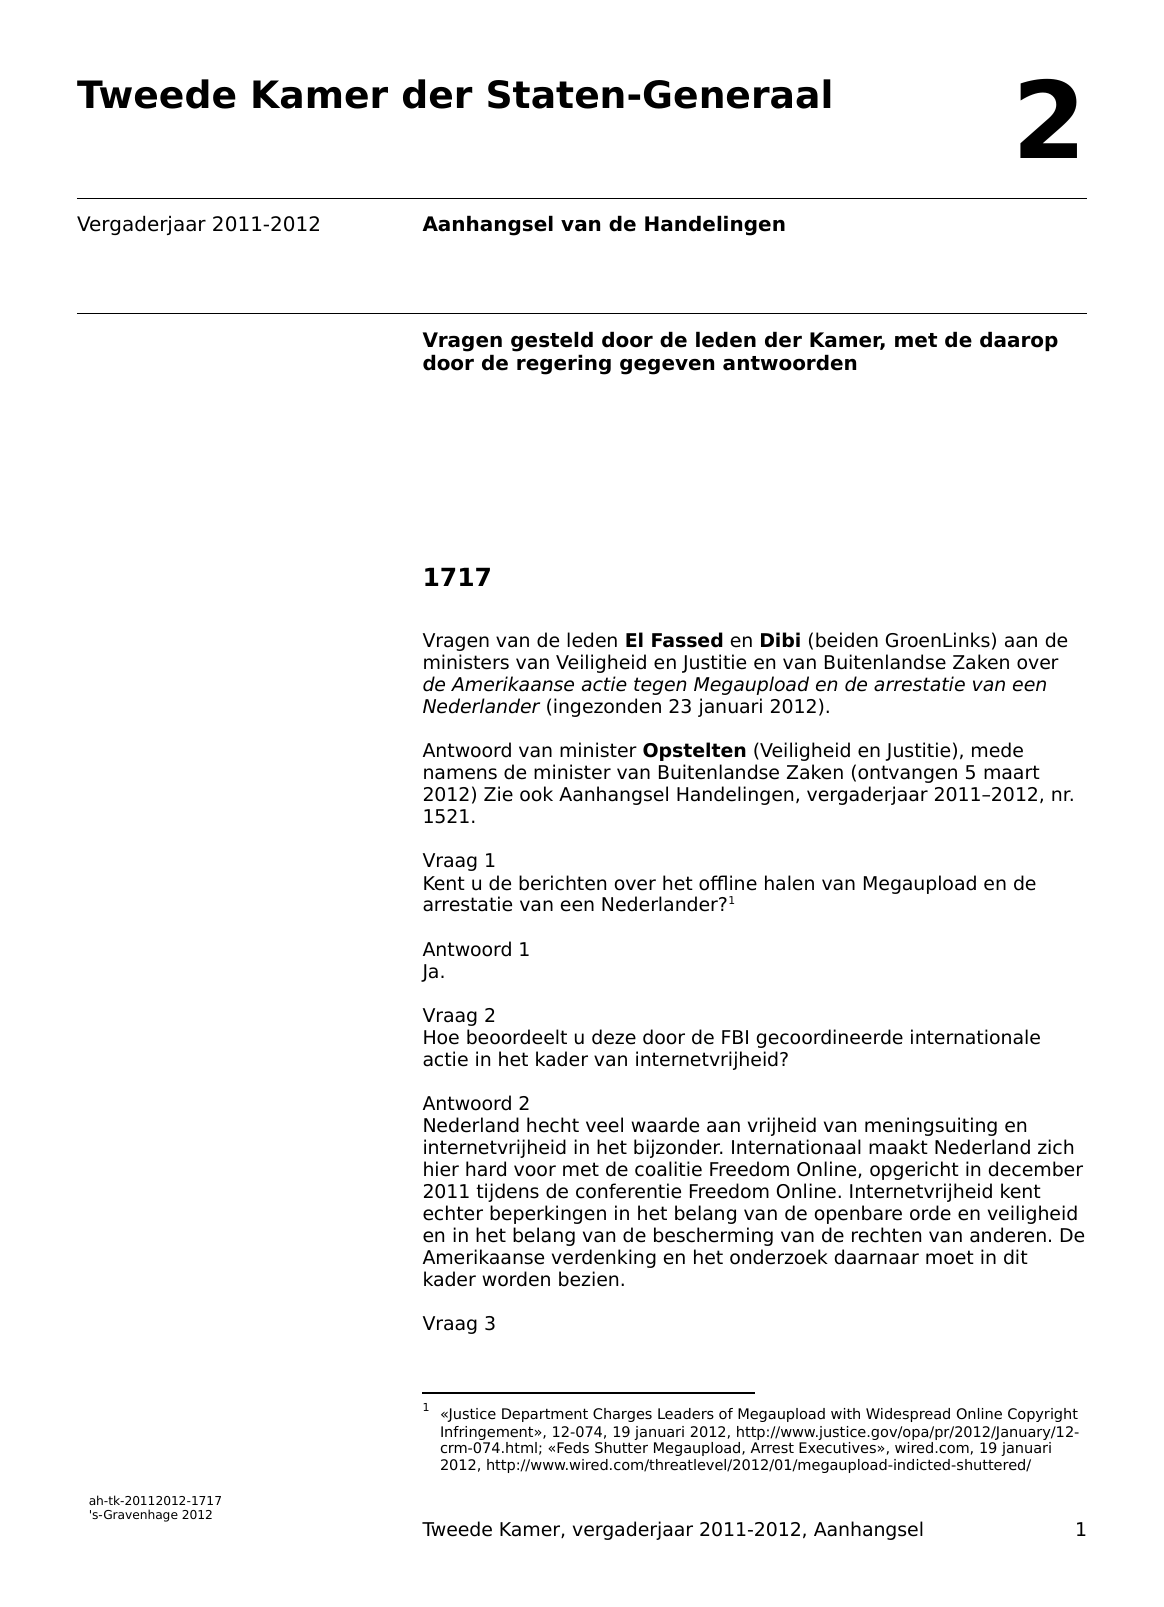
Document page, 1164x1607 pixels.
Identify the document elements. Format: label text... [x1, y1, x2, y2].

text Vraag 3 [422, 1313, 1087, 1335]
table_cell Vergaderjaar 2011-2012 [77, 199, 422, 313]
text Ja. [422, 961, 1087, 982]
table_cell Aanhangsel van de Handelingen [422, 199, 1087, 313]
text Vragen van de leden El Fassed en Dibi (beiden GroenLinks) aan de ministers van Veiligheid en Justitie en van Buitenlandse Zaken over de Amerikaanse actie tegen Megaupload en de arrestatie van een Nederlander (ingezonden 23 januari 2012). [422, 630, 1087, 718]
text Vraag 2 [422, 1005, 1087, 1027]
text «Justice Department Charges Leaders of Megaupload with Widespread Online Copyright Infringement», 12-074, 19 januari 2012, http://www.justice.gov/opa/pr/2012/January/12-crm-074.html; «Feds Shutter Megaupload, Arrest Executives», wired.com, 19 januari 2012, http://www.wired.com/threatlevel/2012/01/megaupload-indicted-shuttered/ [422, 1402, 1087, 1474]
text Antwoord 2 [422, 1093, 1087, 1115]
text ah-tk-20112012-1717 [88, 1494, 323, 1508]
text Hoe beoordeelt u deze door de FBI gecoordineerde internationale actie in het kader van internetvrijheid? [422, 1027, 1087, 1071]
table_header Tweede Kamer der Staten-Generaal [77, 59, 886, 198]
text Nederland hecht veel waarde aan vrijheid van meningsuiting en internetvrijheid in het bijzonder. Internationaal maakt Nederland zich hier hard voor met de coalitie Freedom Online, opgericht in december 2011 tijdens de conferentie Freedom Online. Internetvrijheid kent echter beperkingen in het belang van de openbare orde en veiligheid en in het belang van de bescherming van de rechten van anderen. De Amerikaanse verdenking en het onderzoek daarnaar moet in dit kader worden bezien. [422, 1115, 1087, 1291]
table_cell [77, 314, 422, 375]
text Vraag 1 [422, 850, 1087, 872]
table_header 2 [886, 59, 1087, 198]
text Antwoord van minister Opstelten (Veiligheid en Justitie), mede namens de minister van Buitenlandse Zaken (ontvangen 5 maart 2012) Zie ook Aanhangsel Handelingen, vergaderjaar 2011–2012, nr. 1521. [422, 740, 1087, 828]
table_cell Vragen gesteld door de leden der Kamer, met de daarop door de regering gegeven antwoorden [422, 314, 1087, 375]
text Kent u de berichten over het offline halen van Megaupload en de arrestatie van een Nederlander? [422, 872, 1087, 916]
text 1717 [422, 563, 1087, 592]
text Antwoord 1 [422, 938, 1087, 961]
text 's-Gravenhage 2012 [88, 1508, 323, 1522]
